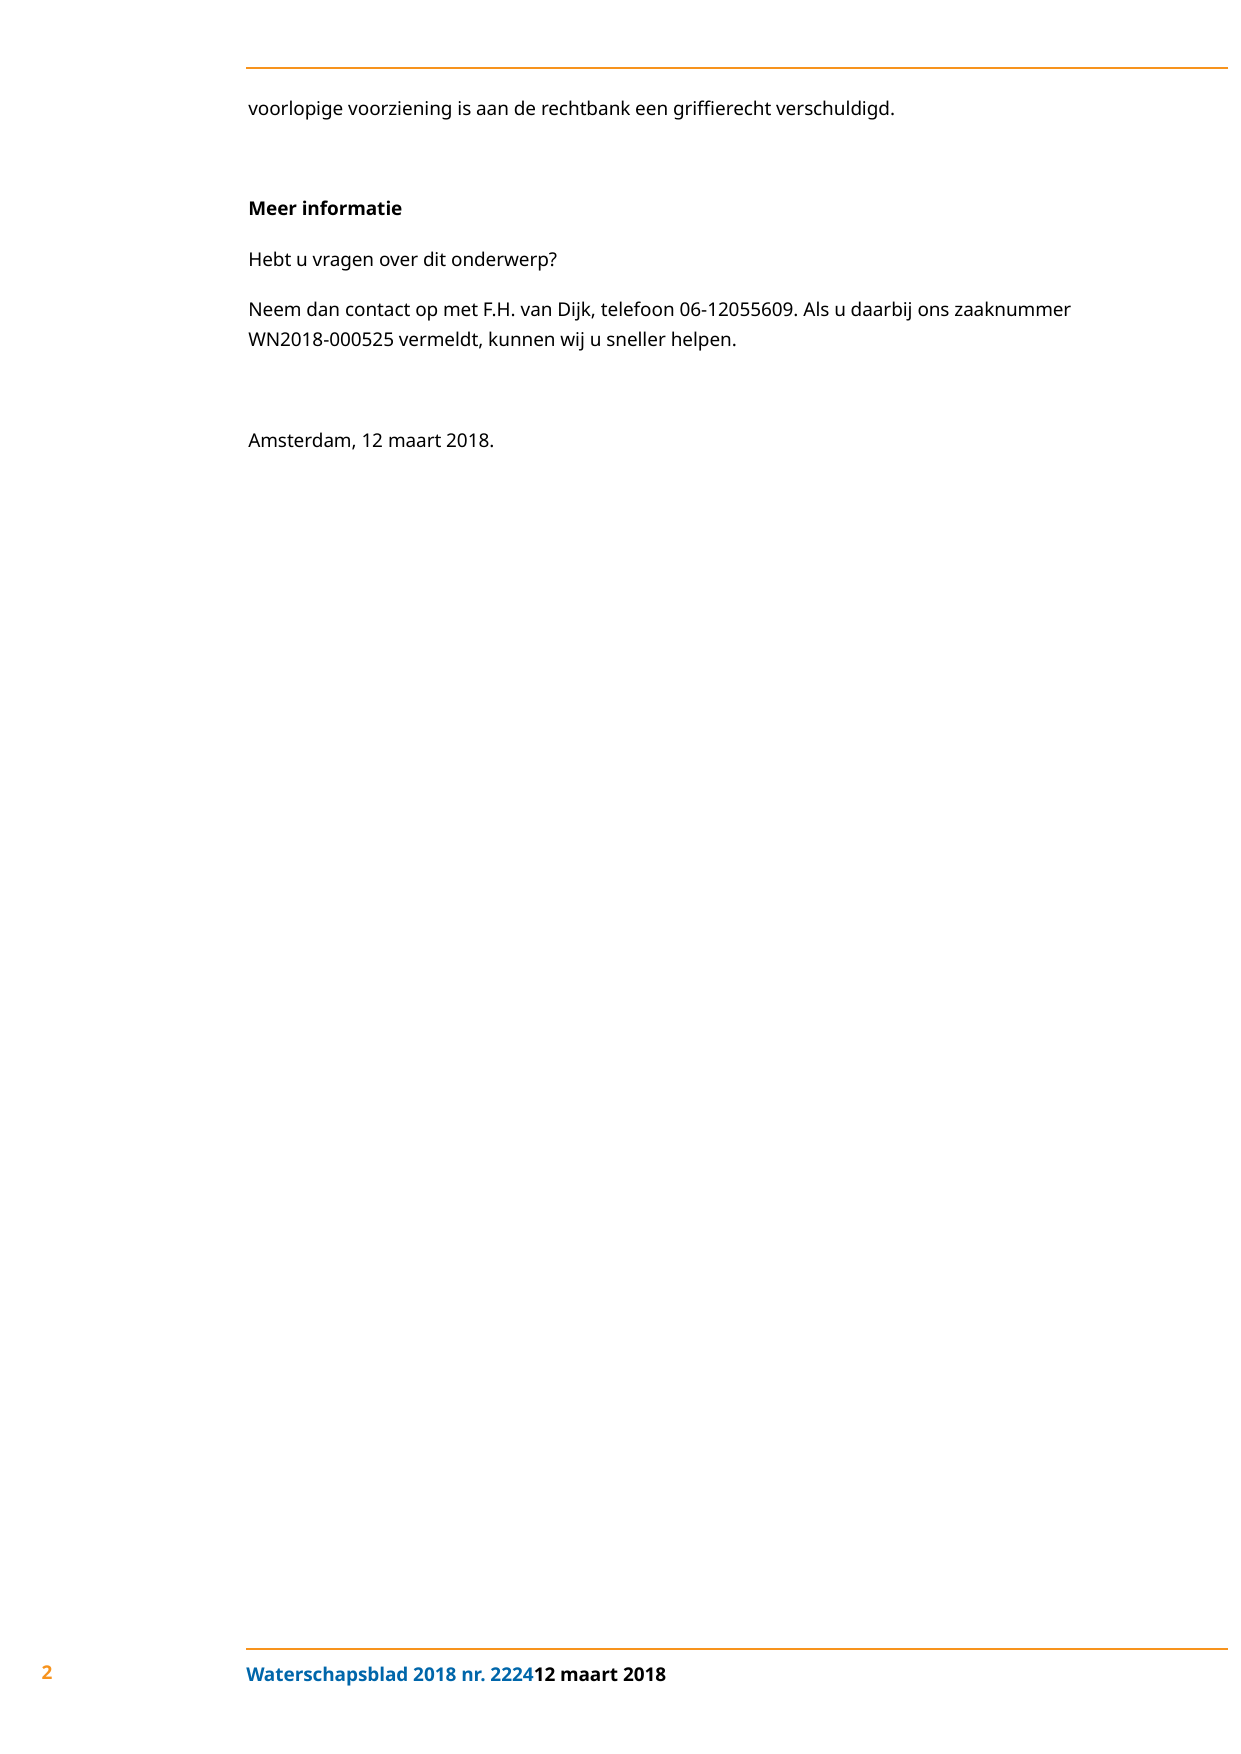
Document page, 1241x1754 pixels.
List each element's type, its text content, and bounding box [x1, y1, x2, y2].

text Amsterdam, 12 maart 2018. [248, 427, 1152, 453]
text Meer informatie [248, 196, 1152, 221]
text Hebt u vragen over dit onderwerp? [248, 246, 1152, 272]
text Neem dan contact op met F.H. van Dijk, telefoon 06-12055609. Als u daarbij ons zaaknummer WN2018-000525 vermeldt, kunnen wij u sneller helpen. [248, 296, 1152, 352]
text voorlopige voorziening is aan de rechtbank een griffierecht verschuldigd. [248, 95, 1152, 121]
picture [41, 47, 231, 172]
